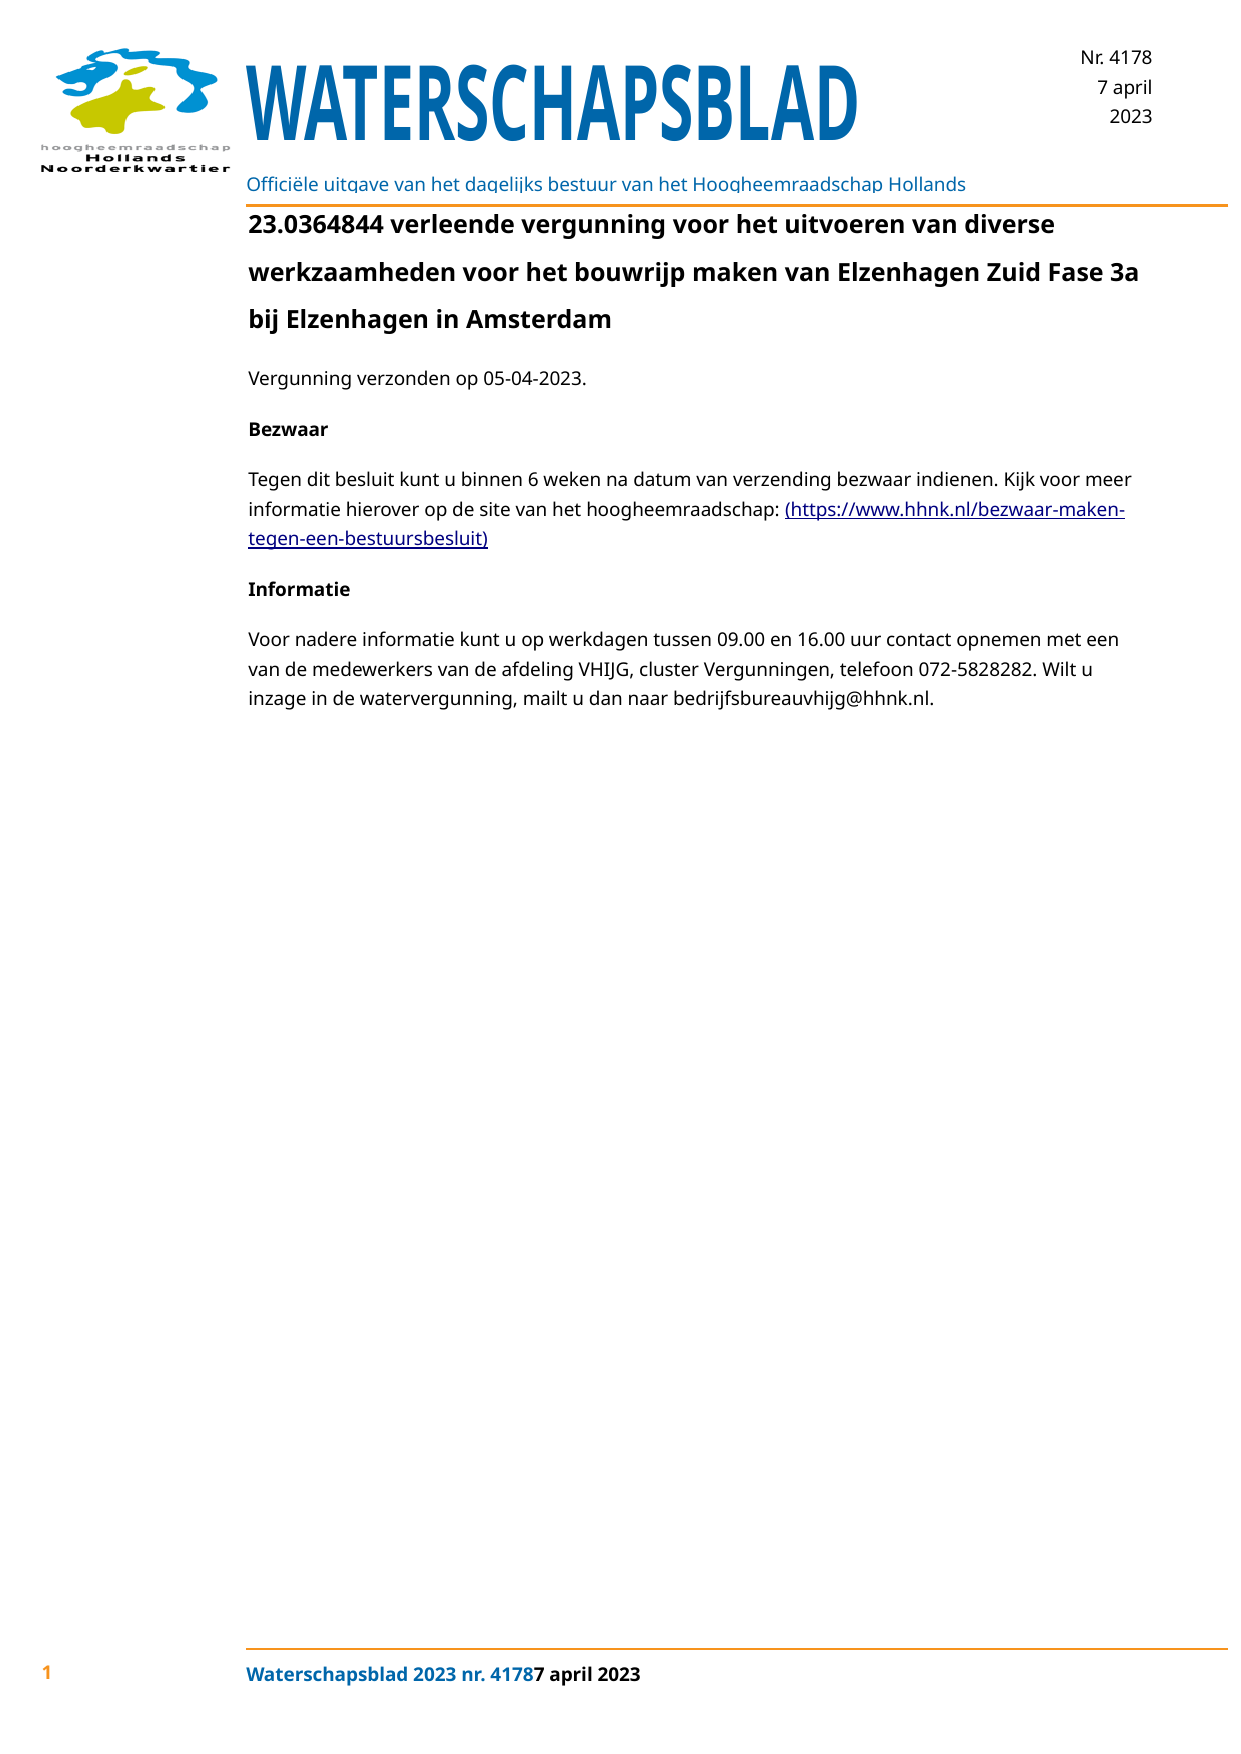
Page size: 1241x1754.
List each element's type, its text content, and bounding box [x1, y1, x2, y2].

text 23.0364844 verleende vergunning voor het uitvoeren van diverse werkzaamheden voor het bouwrijp maken van Elzenhagen Zuid Fase 3a bij Elzenhagen in Amsterdam [248, 207, 1152, 336]
text Informatie [248, 576, 1152, 602]
text Bezwaar [248, 416, 1152, 442]
text Voor nadere informatie kunt u op werkdagen tussen 09.00 en 16.00 uur contact opnemen met een van de medewerkers van de afdeling VHIJG, cluster Vergunningen, telefoon 072-5828282. Wilt u inzage in de watervergunning, mailt u dan naar bedrijfsbureauvhijg@hhnk.nl. [248, 626, 1152, 711]
picture [41, 47, 231, 172]
text Tegen dit besluit kunt u binnen 6 weken na datum van verzending bezwaar indienen. Kijk voor meer informatie hierover op de site van het hoogheemraadschap: (https://www.hhnk.nl/bezwaar-maken-tegen-een-bestuursbesluit) [248, 466, 1152, 551]
text Vergunning verzonden op 05-04-2023. [248, 366, 1152, 391]
